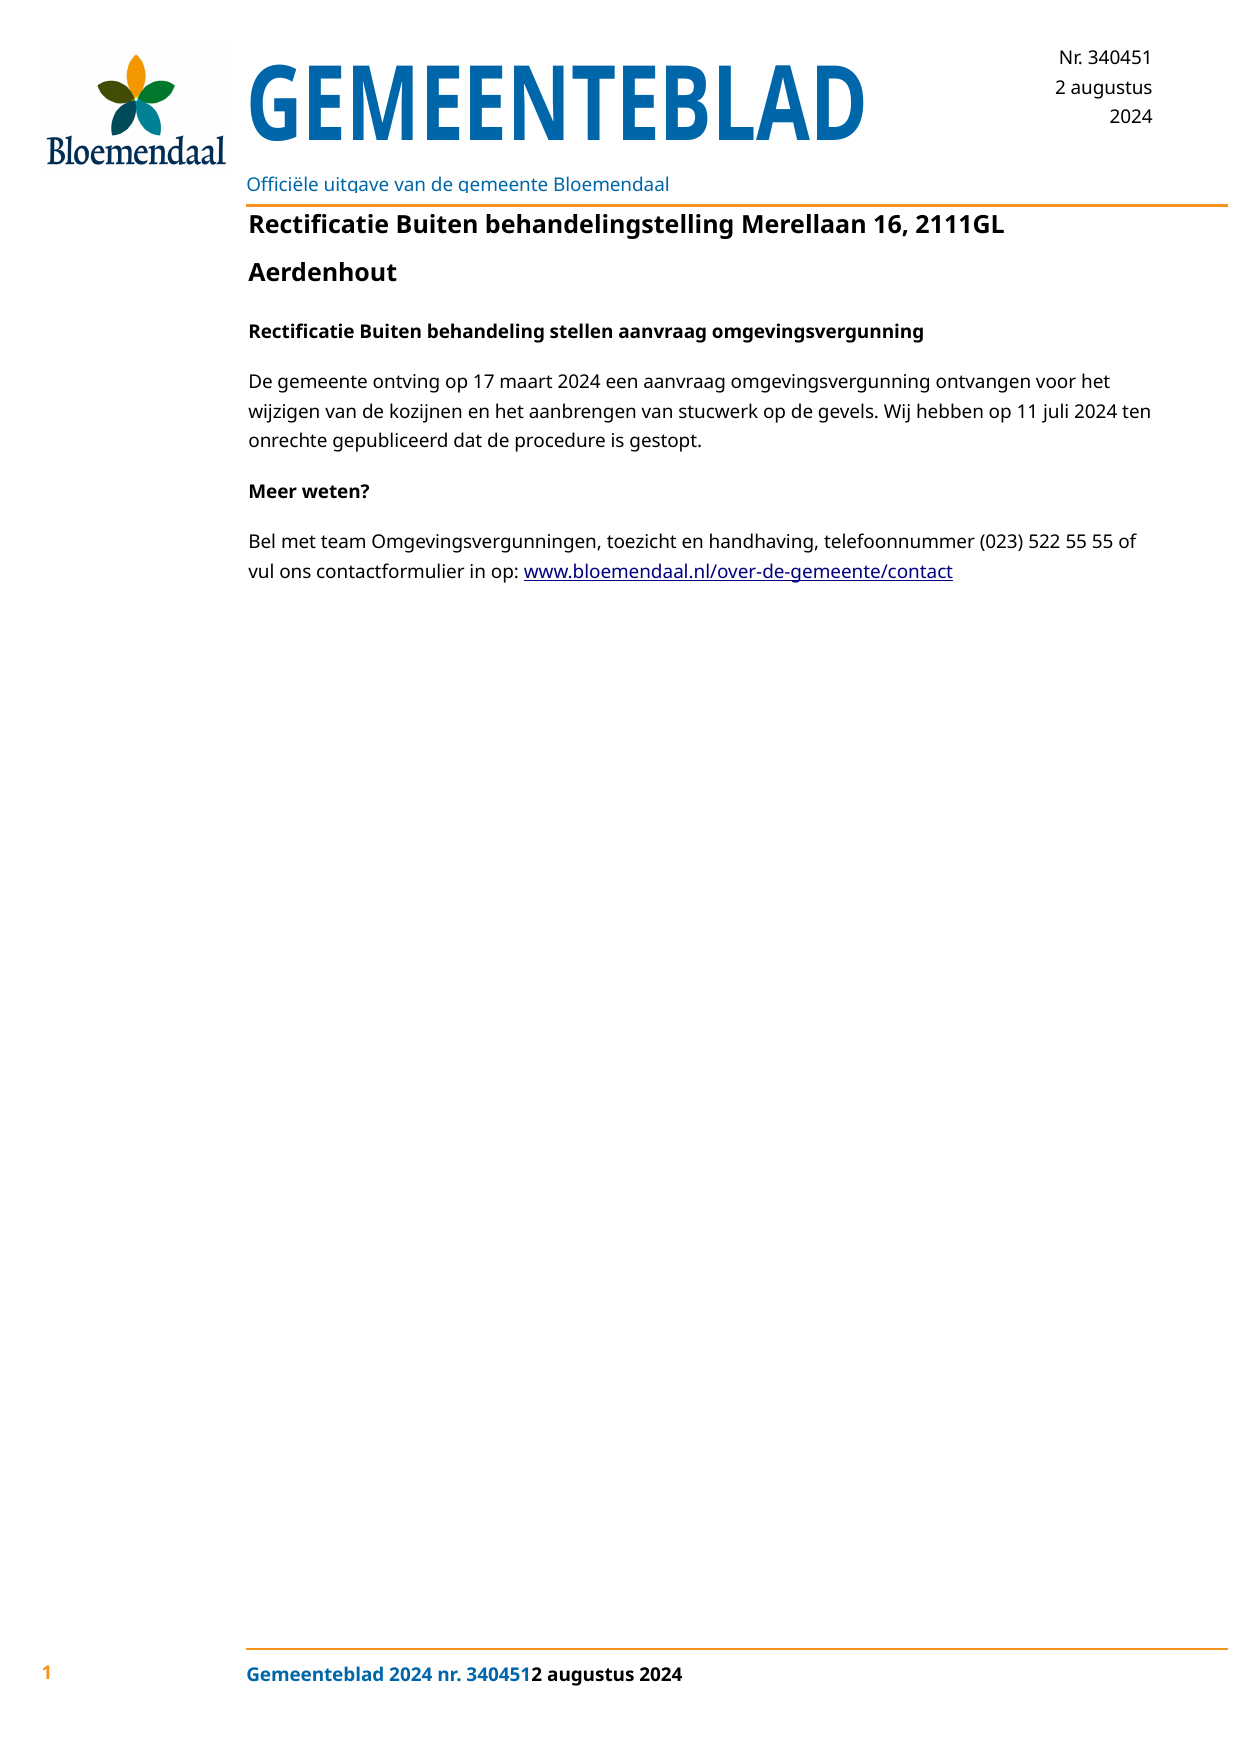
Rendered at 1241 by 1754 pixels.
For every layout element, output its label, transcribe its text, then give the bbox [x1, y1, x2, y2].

text Rectificatie Buiten behandeling stellen aanvraag omgevingsvergunning [248, 318, 1152, 344]
picture [41, 47, 231, 172]
text Bel met team Omgevingsvergunningen, toezicht en handhaving, telefoonnummer (023) 522 55 55 of vul ons contactformulier in op: www.bloemendaal.nl/over-de-gemeente/contact [248, 528, 1152, 584]
text De gemeente ontving op 17 maart 2024 een aanvraag omgevingsvergunning ontvangen voor het wijzigen van de kozijnen en het aanbrengen van stucwerk op de gevels. Wij hebben op 11 juli 2024 ten onrechte gepubliceerd dat de procedure is gestopt. [248, 368, 1152, 453]
text Rectificatie Buiten behandelingstelling Merellaan 16, 2111GL Aerdenhout [248, 207, 1152, 288]
text Meer weten? [248, 478, 1152, 504]
